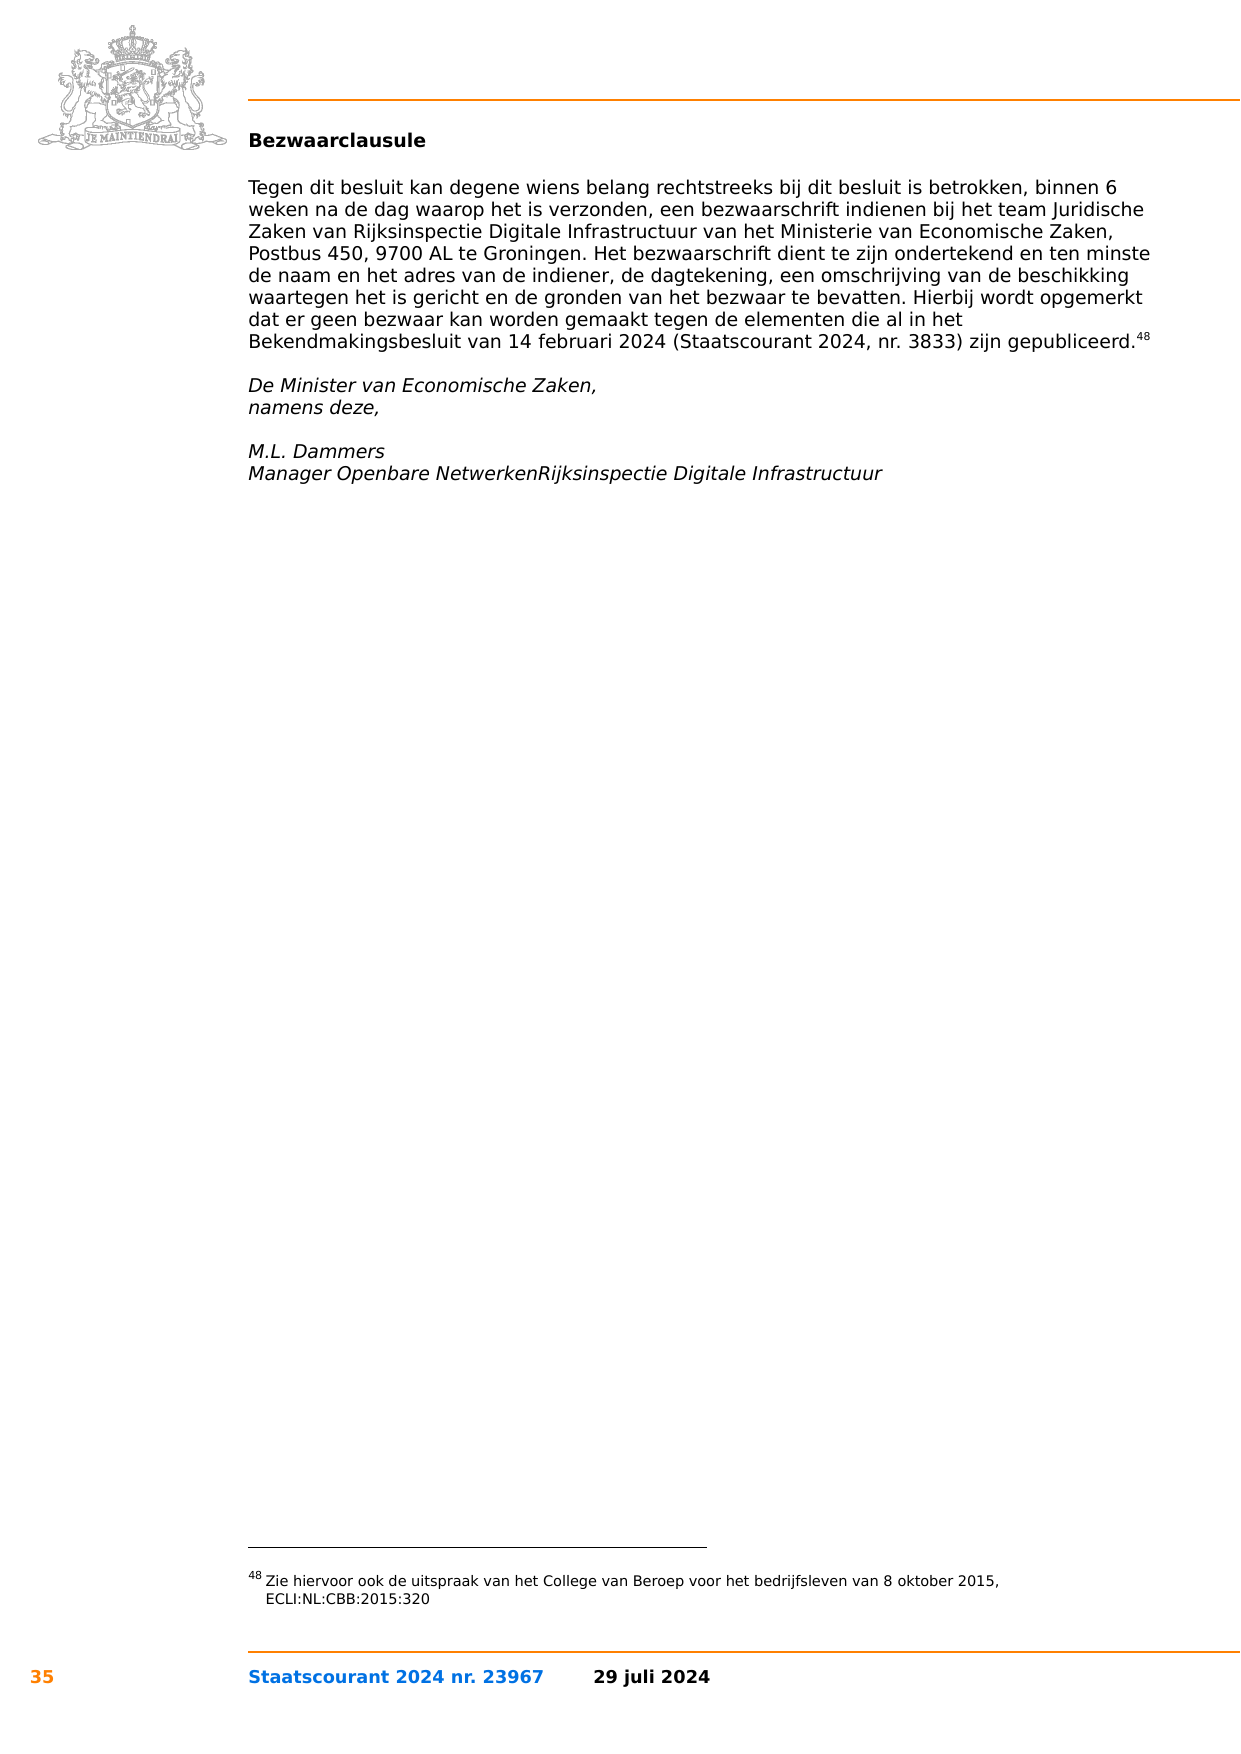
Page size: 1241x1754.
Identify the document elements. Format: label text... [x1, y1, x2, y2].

text Zie hiervoor ook de uitspraak van het College van Beroep voor het bedrijfsleven van 8 oktober 2015, ECLI:NL:CBB:2015:320 [248, 1569, 1163, 1608]
picture [38, 25, 227, 150]
subtitle Bezwaarclausule [248, 130, 1163, 152]
text Tegen dit besluit kan degene wiens belang rechtstreeks bij dit besluit is betrokken, binnen 6 weken na de dag waarop het is verzonden, een bezwaarschrift indienen bij het team Juridische Zaken van Rijksinspectie Digitale Infrastructuur van het Ministerie van Economische Zaken, Postbus 450, 9700 AL te Groningen. Het bezwaarschrift dient te zijn ondertekend en ten minste de naam en het adres van de indiener, de dagtekening, een omschrijving van de beschikking waartegen het is gericht en de gronden van het bezwaar te bevatten. Hierbij wordt opgemerkt dat er geen bezwaar kan worden gemaakt tegen de elementen die al in het Bekendmakingsbesluit van 14 februari 2024 (Staatscourant 2024, nr. 3833) zijn gepubliceerd. [248, 177, 1163, 353]
text De Minister van Economische Zaken, namens deze, M.L. Dammers Manager Openbare NetwerkenRijksinspectie Digitale Infrastructuur [248, 374, 1163, 484]
